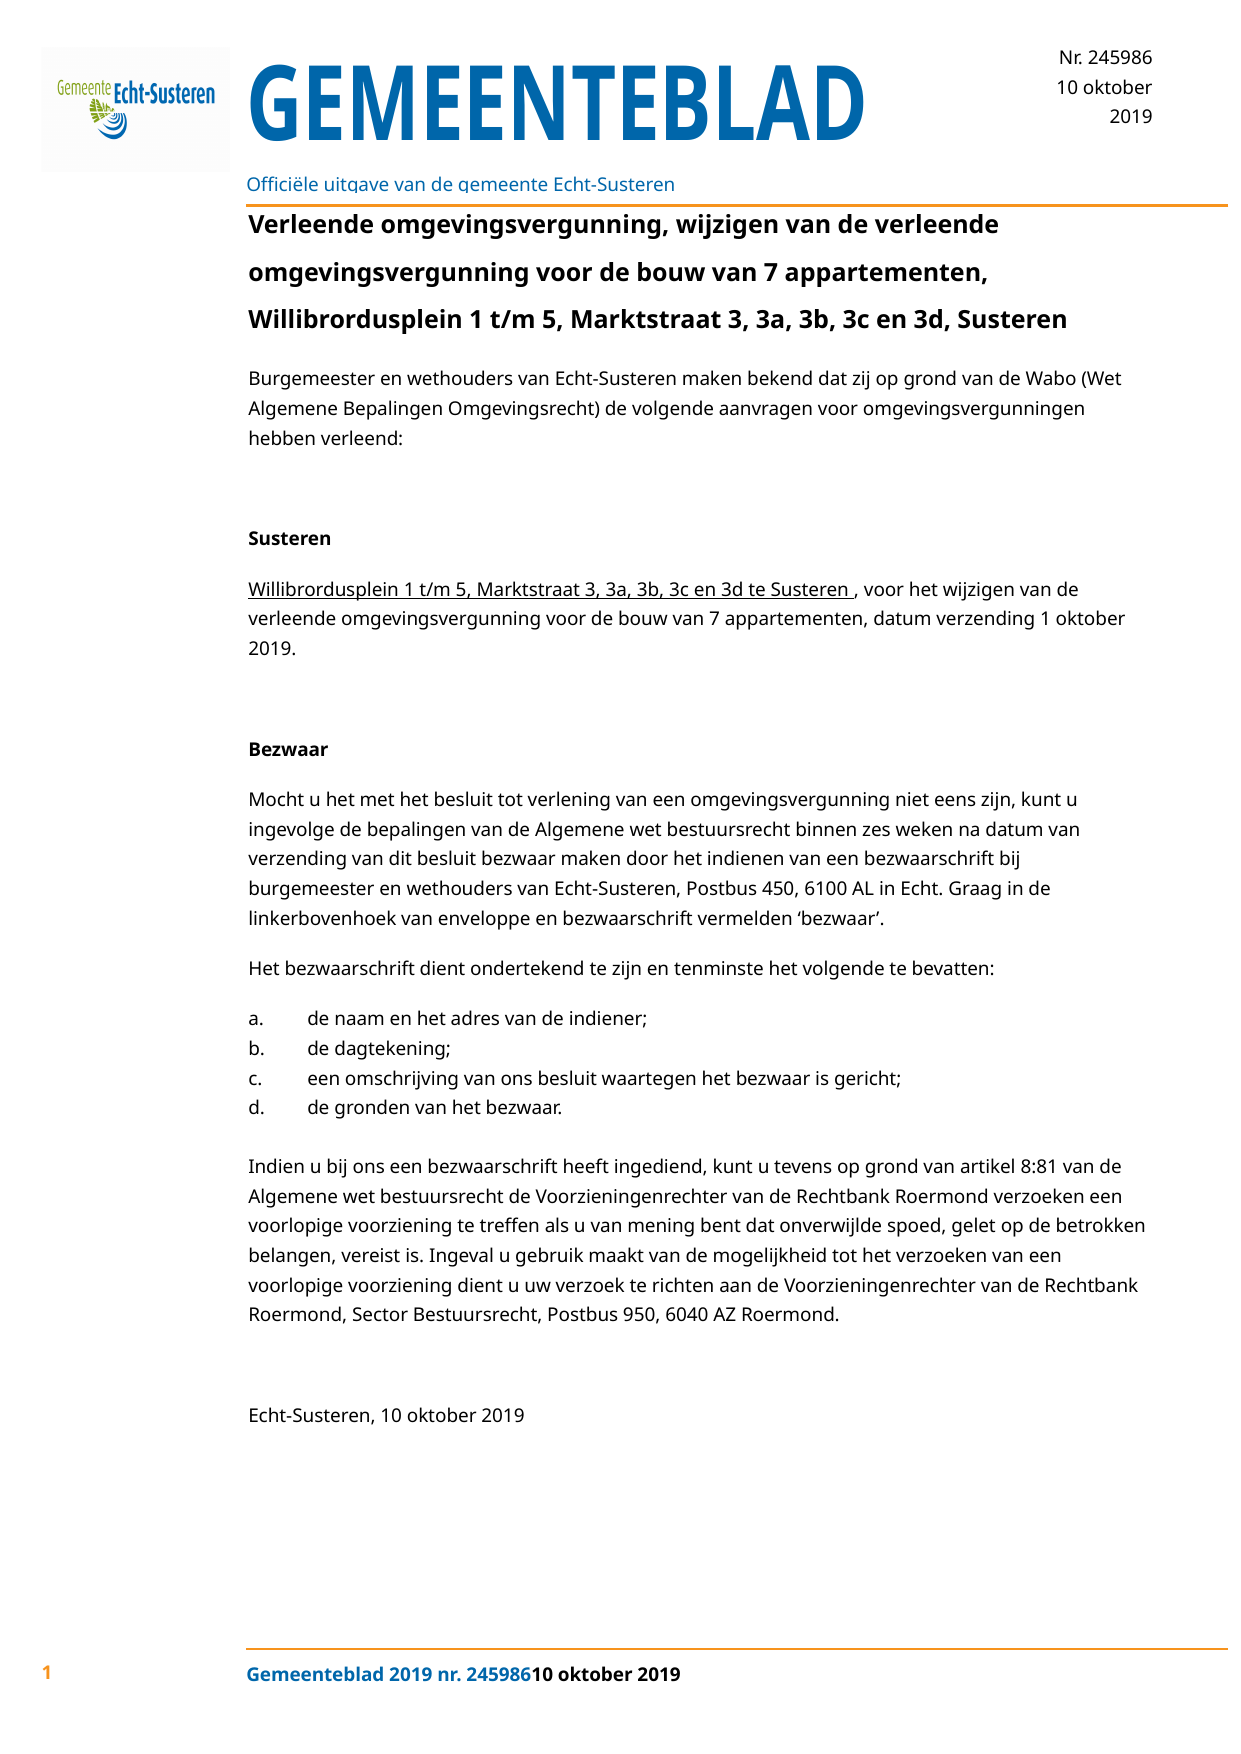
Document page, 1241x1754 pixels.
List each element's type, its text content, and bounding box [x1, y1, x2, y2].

list de naam en het adres van de indiener; [248, 1006, 1152, 1031]
list de dagtekening; [248, 1035, 1152, 1061]
picture [41, 47, 231, 172]
list een omschrijving van ons besluit waartegen het bezwaar is gericht; [248, 1065, 1152, 1090]
text Verleende omgevingsvergunning, wijzigen van de verleende omgevingsvergunning voor de bouw van 7 appartementen, Willibrordusplein 1 t/m 5, Marktstraat 3, 3a, 3b, 3c en 3d, Susteren [248, 207, 1152, 336]
text Bezwaar [248, 736, 1152, 762]
text Willibrordusplein 1 t/m 5, Marktstraat 3, 3a, 3b, 3c en 3d te Susteren , voor het wijzigen van de verleende omgevingsvergunning voor de bouw van 7 appartementen, datum verzending 1 oktober 2019. [248, 576, 1152, 661]
text Burgemeester en wethouders van Echt-Susteren maken bekend dat zij op grond van de Wabo (Wet Algemene Bepalingen Omgevingsrecht) de volgende aanvragen voor omgevingsvergunningen hebben verleend: [248, 366, 1152, 450]
list de gronden van het bezwaar. [248, 1094, 1152, 1120]
text Indien u bij ons een bezwaarschrift heeft ingediend, kunt u tevens op grond van artikel 8:81 van de Algemene wet bestuursrecht de Voorzieningenrechter van de Rechtbank Roermond verzoeken een voorlopige voorziening te treffen als u van mening bent dat onverwijlde spoed, gelet op de betrokken belangen, vereist is. Ingeval u gebruik maakt van de mogelijkheid tot het verzoeken van een voorlopige voorziening dient u uw verzoek te richten aan de Voorzieningenrechter van de Rechtbank Roermond, Sector Bestuursrecht, Postbus 950, 6040 AZ Roermond. [248, 1153, 1152, 1327]
text Mocht u het met het besluit tot verlening van een omgevingsvergunning niet eens zijn, kunt u ingevolge de bepalingen van de Algemene wet bestuursrecht binnen zes weken na datum van verzending van dit besluit bezwaar maken door het indienen van een bezwaarschrift bij burgemeester en wethouders van Echt-Susteren, Postbus 450, 6100 AL in Echt. Graag in de linkerbovenhoek van enveloppe en bezwaarschrift vermelden ‘bezwaar’. [248, 786, 1152, 930]
text Het bezwaarschrift dient ondertekend te zijn en tenminste het volgende te bevatten: [248, 955, 1152, 981]
text Echt-Susteren, 10 oktober 2019 [248, 1402, 1152, 1428]
text Susteren [248, 526, 1152, 551]
